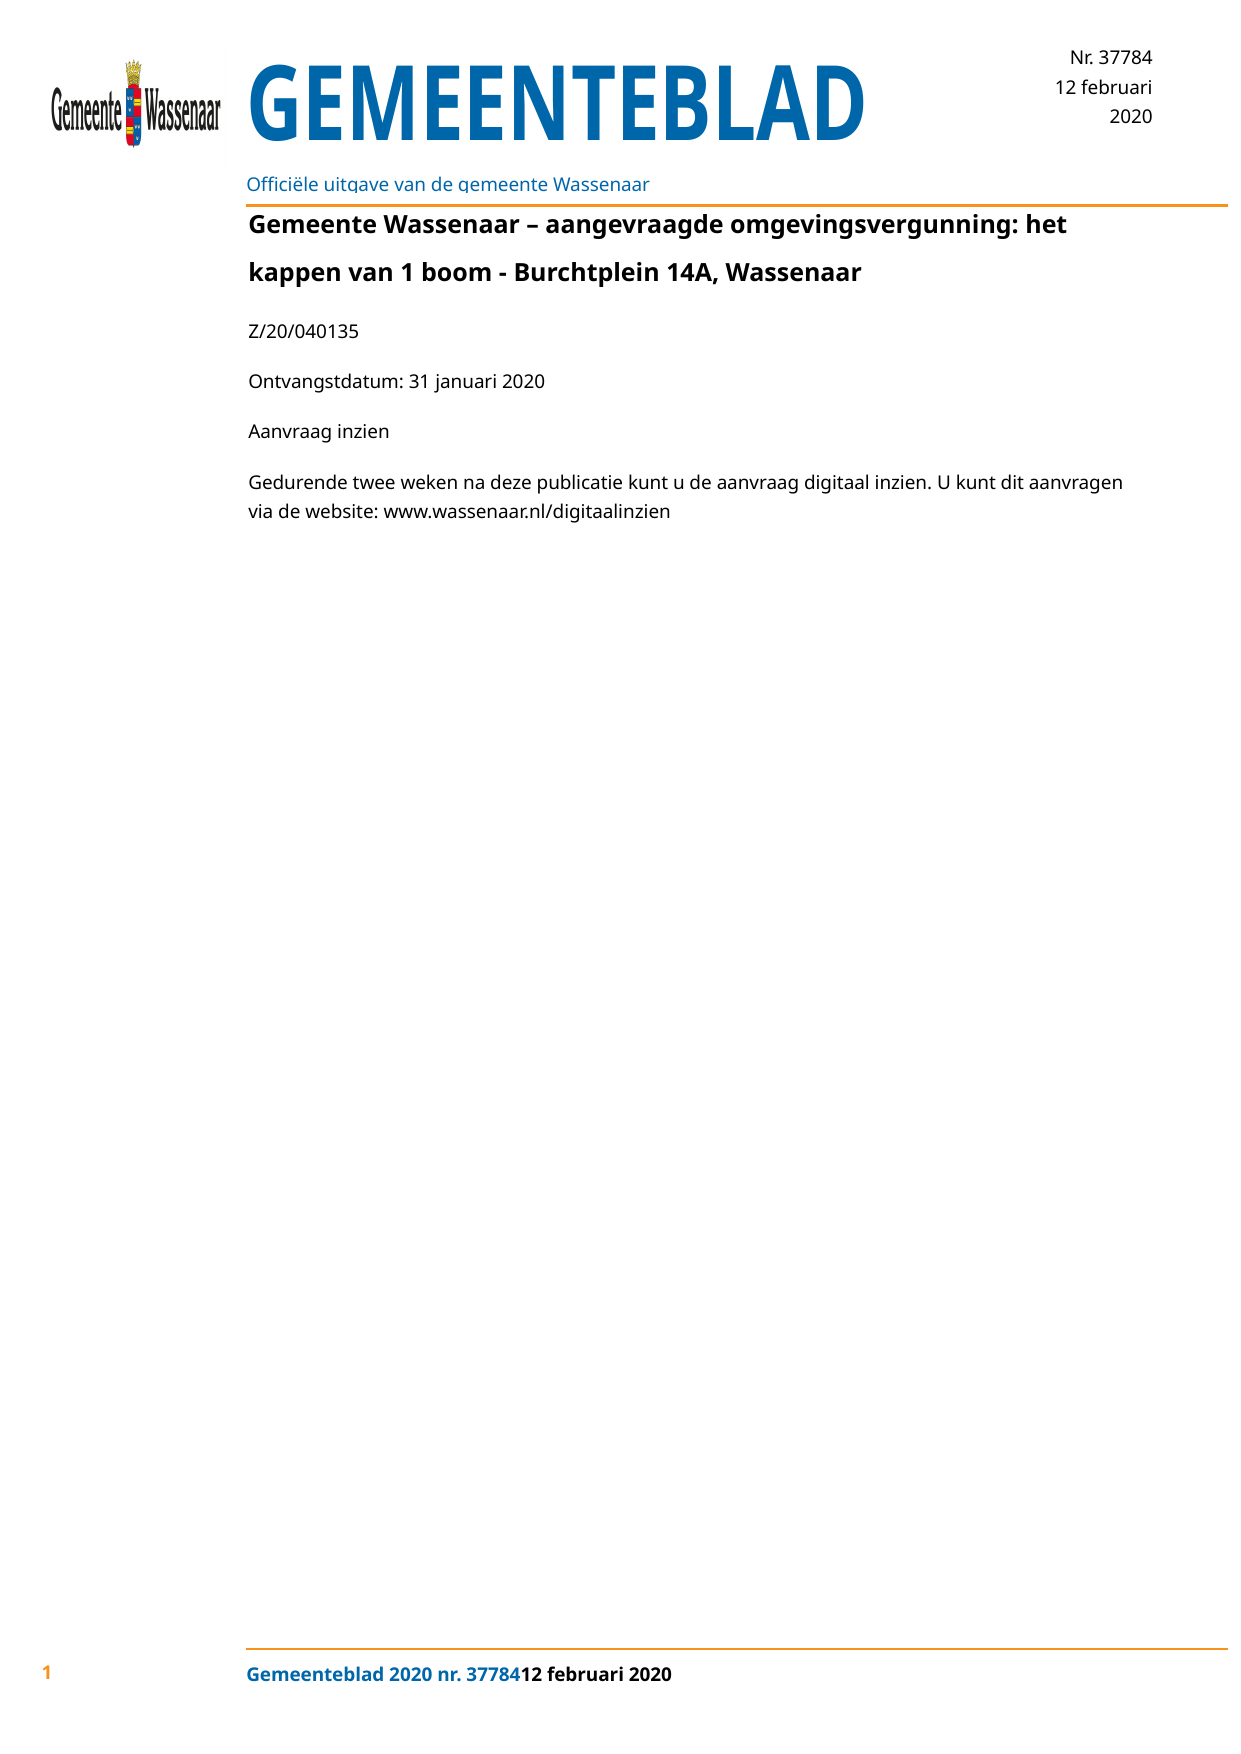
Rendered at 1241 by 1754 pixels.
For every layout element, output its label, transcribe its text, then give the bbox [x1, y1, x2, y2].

text Z/20/040135 [248, 318, 1152, 344]
text Ontvangstdatum: 31 januari 2020 [248, 368, 1152, 394]
text Gedurende twee weken na deze publicatie kunt u de aanvraag digitaal inzien. U kunt dit aanvragen via de website: www.wassenaar.nl/digitaalinzien [248, 469, 1152, 524]
picture [41, 47, 231, 172]
text Aanvraag inzien [248, 419, 1152, 444]
text Gemeente Wassenaar – aangevraagde omgevingsvergunning: het kappen van 1 boom - Burchtplein 14A, Wassenaar [248, 207, 1152, 288]
